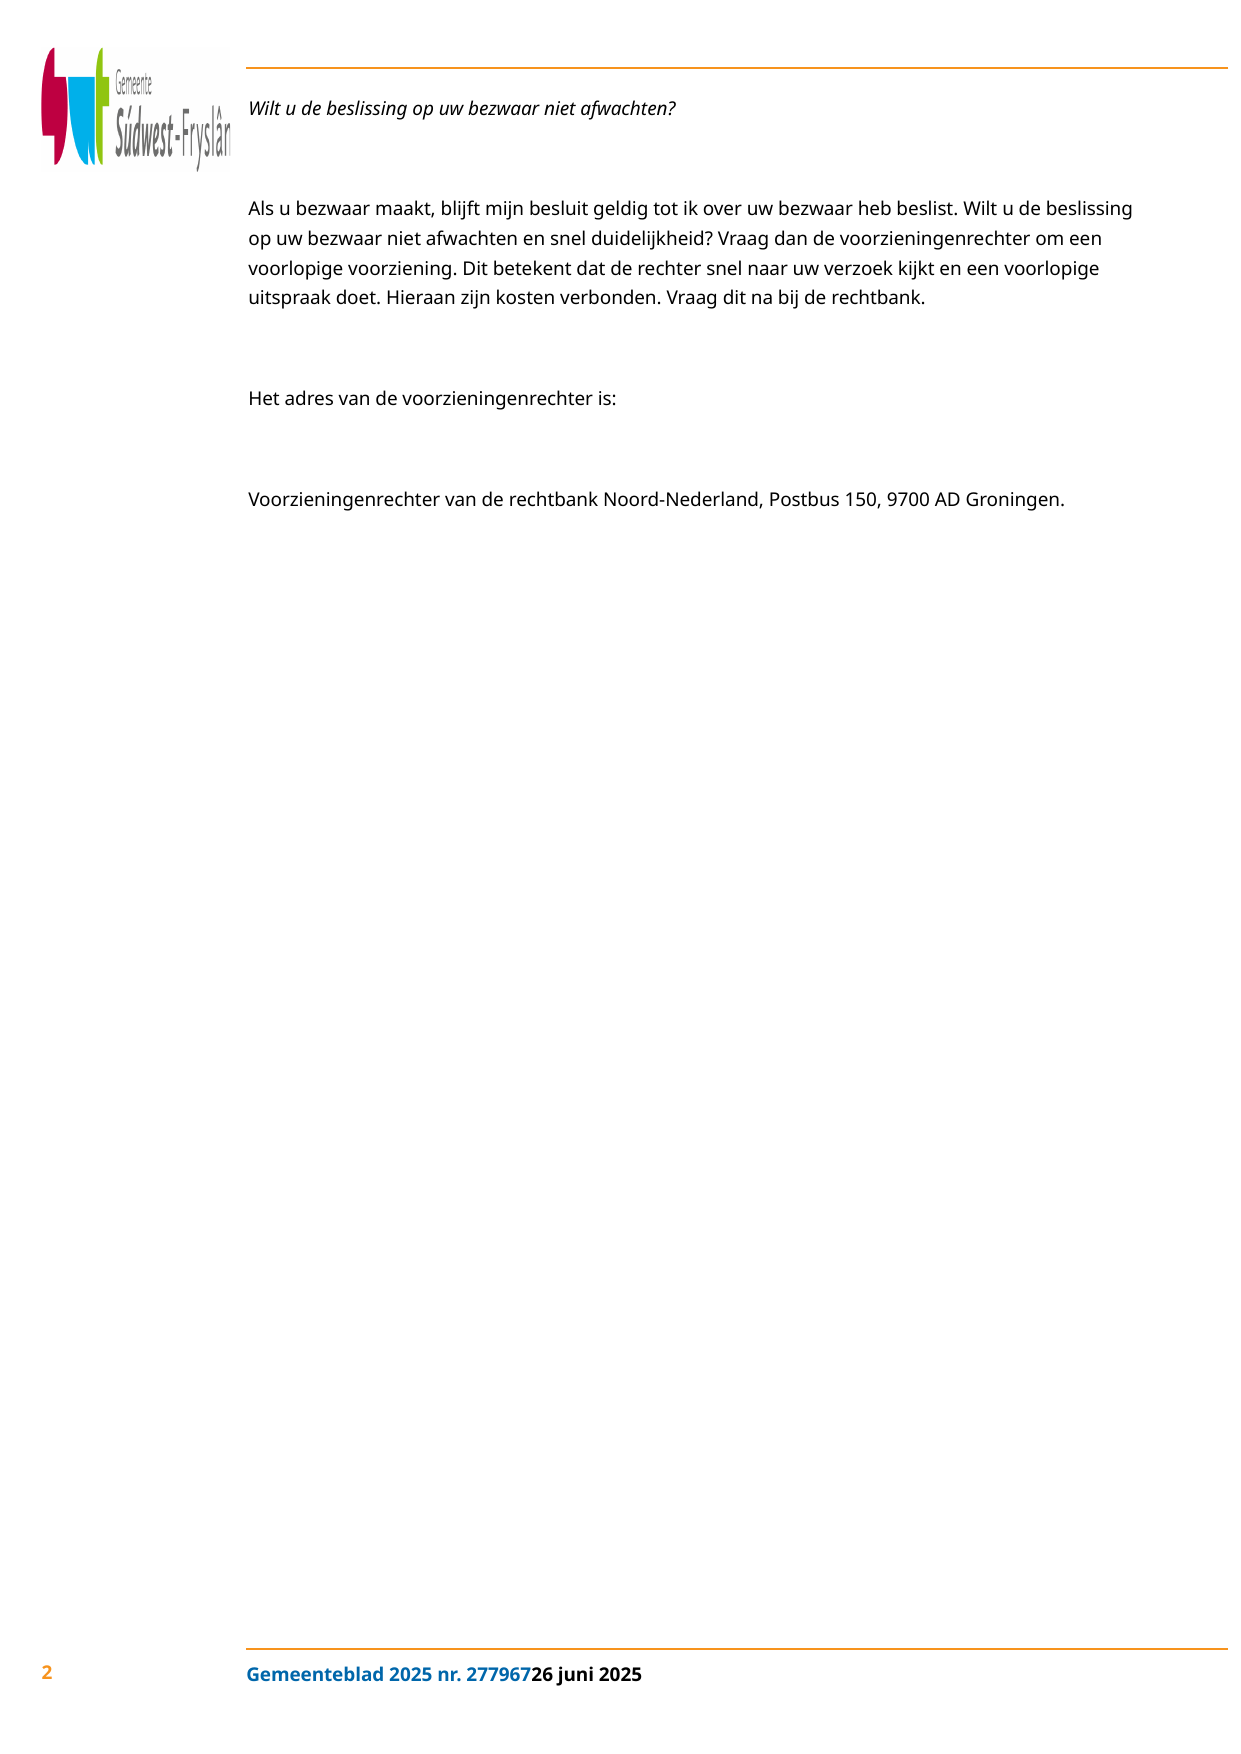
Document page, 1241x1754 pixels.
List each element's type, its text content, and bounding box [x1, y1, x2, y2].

text Voorzieningenrechter van de rechtbank Noord-Nederland, Postbus 150, 9700 AD Groningen. [248, 486, 1152, 512]
picture [41, 47, 231, 172]
text Het adres van de voorzieningenrechter is: [248, 385, 1152, 411]
text Wilt u de beslissing op uw bezwaar niet afwachten? [248, 95, 1152, 121]
text Als u bezwaar maakt, blijft mijn besluit geldig tot ik over uw bezwaar heb beslist. Wilt u de beslissing op uw bezwaar niet afwachten en snel duidelijkheid? Vraag dan de voorzieningenrechter om een voorlopige voorziening. Dit betekent dat de rechter snel naar uw verzoek kijkt en een voorlopige uitspraak doet. Hieraan zijn kosten verbonden. Vraag dit na bij de rechtbank. [248, 196, 1152, 310]
